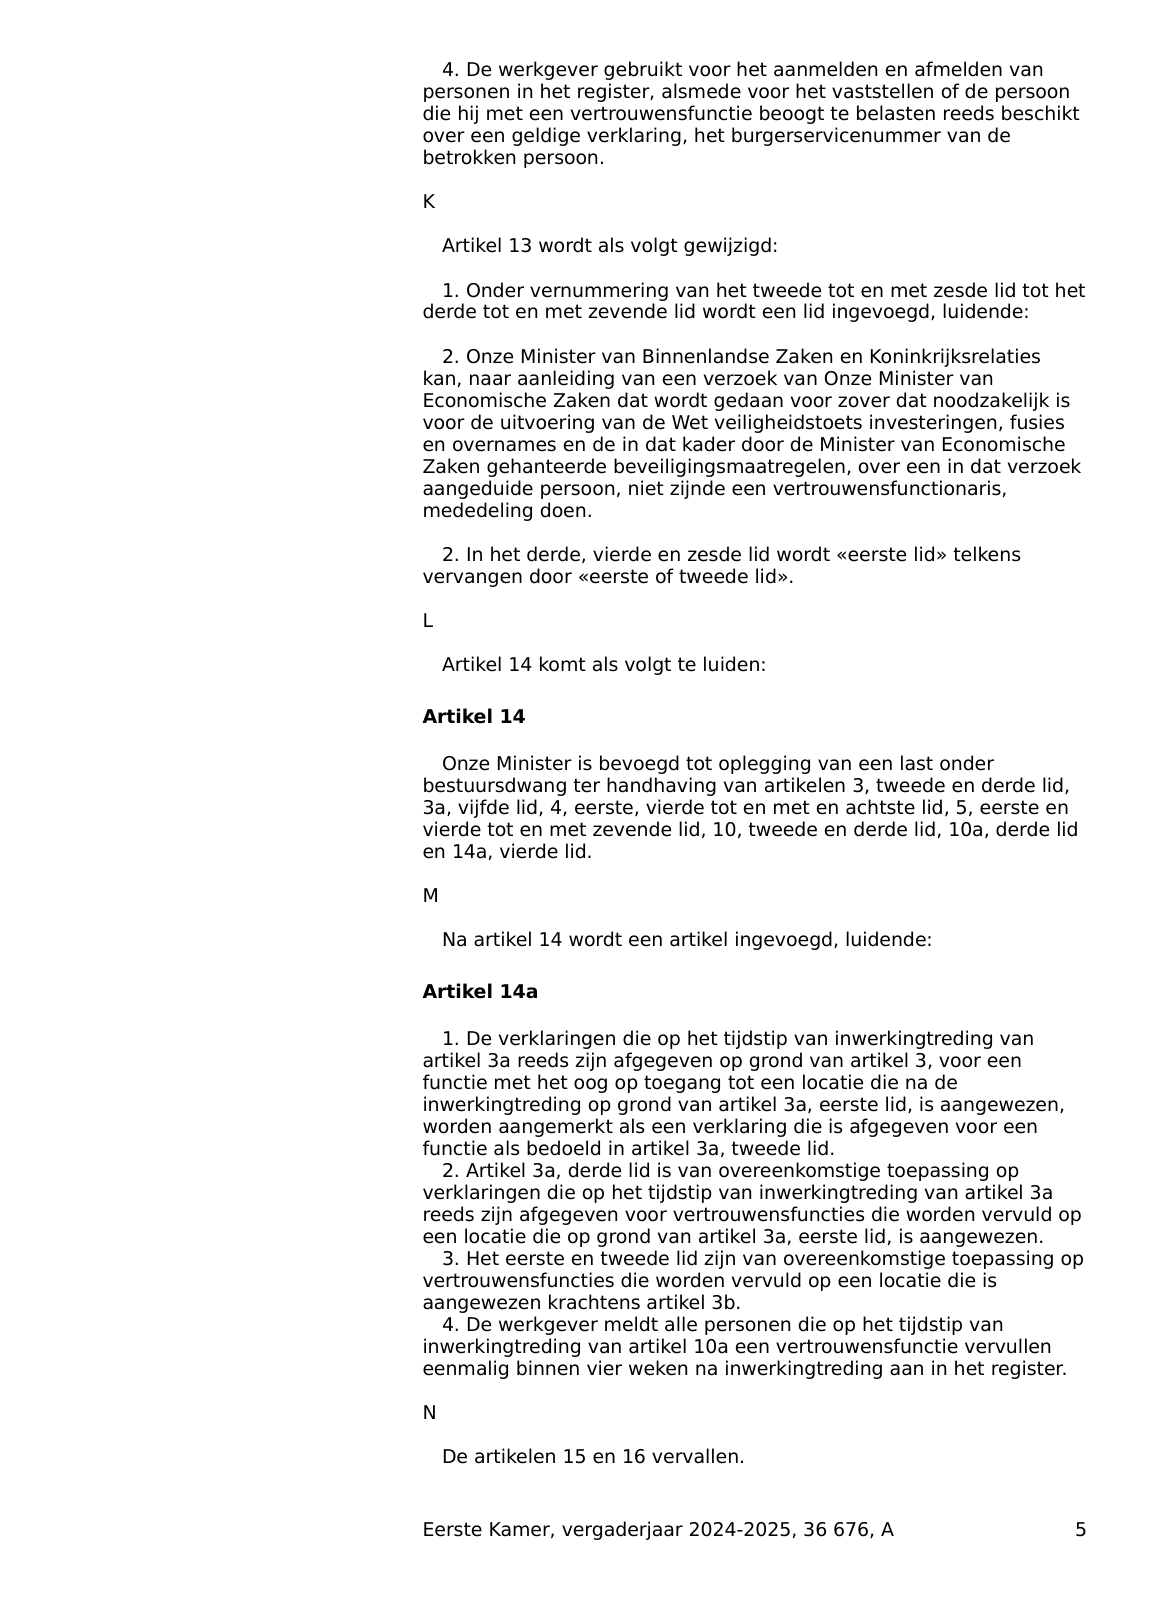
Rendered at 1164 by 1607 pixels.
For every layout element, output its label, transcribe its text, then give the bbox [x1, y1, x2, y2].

text 4. De werkgever meldt alle personen die op het tijdstip van inwerkingtreding van artikel 10a een vertrouwensfunctie vervullen eenmalig binnen vier weken na inwerkingtreding aan in het register. [422, 1314, 1087, 1380]
text Onze Minister is bevoegd tot oplegging van een last onder bestuursdwang ter handhaving van artikelen 3, tweede en derde lid, 3a, vijfde lid, 4, eerste, vierde tot en met en achtste lid, 5, eerste en vierde tot en met zevende lid, 10, tweede en derde lid, 10a, derde lid en 14a, vierde lid. [422, 753, 1087, 863]
text Na artikel 14 wordt een artikel ingevoegd, luidende: [422, 929, 1087, 951]
text Artikel 14 komt als volgt te luiden: [422, 654, 1087, 676]
text M [422, 885, 1087, 907]
text De artikelen 15 en 16 vervallen. [422, 1446, 1087, 1468]
text N [422, 1402, 1087, 1424]
text 2. In het derde, vierde en zesde lid wordt «eerste lid» telkens vervangen door «eerste of tweede lid». [422, 544, 1087, 588]
text 3. Het eerste en tweede lid zijn van overeenkomstige toepassing op vertrouwensfuncties die worden vervuld op een locatie die is aangewezen krachtens artikel 3b. [422, 1248, 1087, 1314]
text L [422, 610, 1087, 632]
subtitle Artikel 14a [422, 981, 1087, 1003]
text K [422, 191, 1087, 213]
text Artikel 13 wordt als volgt gewijzigd: [422, 235, 1087, 257]
text 4. De werkgever gebruikt voor het aanmelden en afmelden van personen in het register, alsmede voor het vaststellen of de persoon die hij met een vertrouwensfunctie beoogt te belasten reeds beschikt over een geldige verklaring, het burgerservicenummer van de betrokken persoon. [422, 59, 1087, 169]
text 2. Onze Minister van Binnenlandse Zaken en Koninkrijksrelaties kan, naar aanleiding van een verzoek van Onze Minister van Economische Zaken dat wordt gedaan voor zover dat noodzakelijk is voor de uitvoering van de Wet veiligheidstoets investeringen, fusies en overnames en de in dat kader door de Minister van Economische Zaken gehanteerde beveiligingsmaatregelen, over een in dat verzoek aangeduide persoon, niet zijnde een vertrouwensfunctionaris, mededeling doen. [422, 346, 1087, 521]
text 1. Onder vernummering van het tweede tot en met zesde lid tot het derde tot en met zevende lid wordt een lid ingevoegd, luidende: [422, 279, 1087, 323]
subtitle Artikel 14 [422, 706, 1087, 728]
text 1. De verklaringen die op het tijdstip van inwerkingtreding van artikel 3a reeds zijn afgegeven op grond van artikel 3, voor een functie met het oog op toegang tot een locatie die na de inwerkingtreding op grond van artikel 3a, eerste lid, is aangewezen, worden aangemerkt als een verklaring die is afgegeven voor een functie als bedoeld in artikel 3a, tweede lid. [422, 1028, 1087, 1160]
text 2. Artikel 3a, derde lid is van overeenkomstige toepassing op verklaringen die op het tijdstip van inwerkingtreding van artikel 3a reeds zijn afgegeven voor vertrouwensfuncties die worden vervuld op een locatie die op grond van artikel 3a, eerste lid, is aangewezen. [422, 1160, 1087, 1248]
